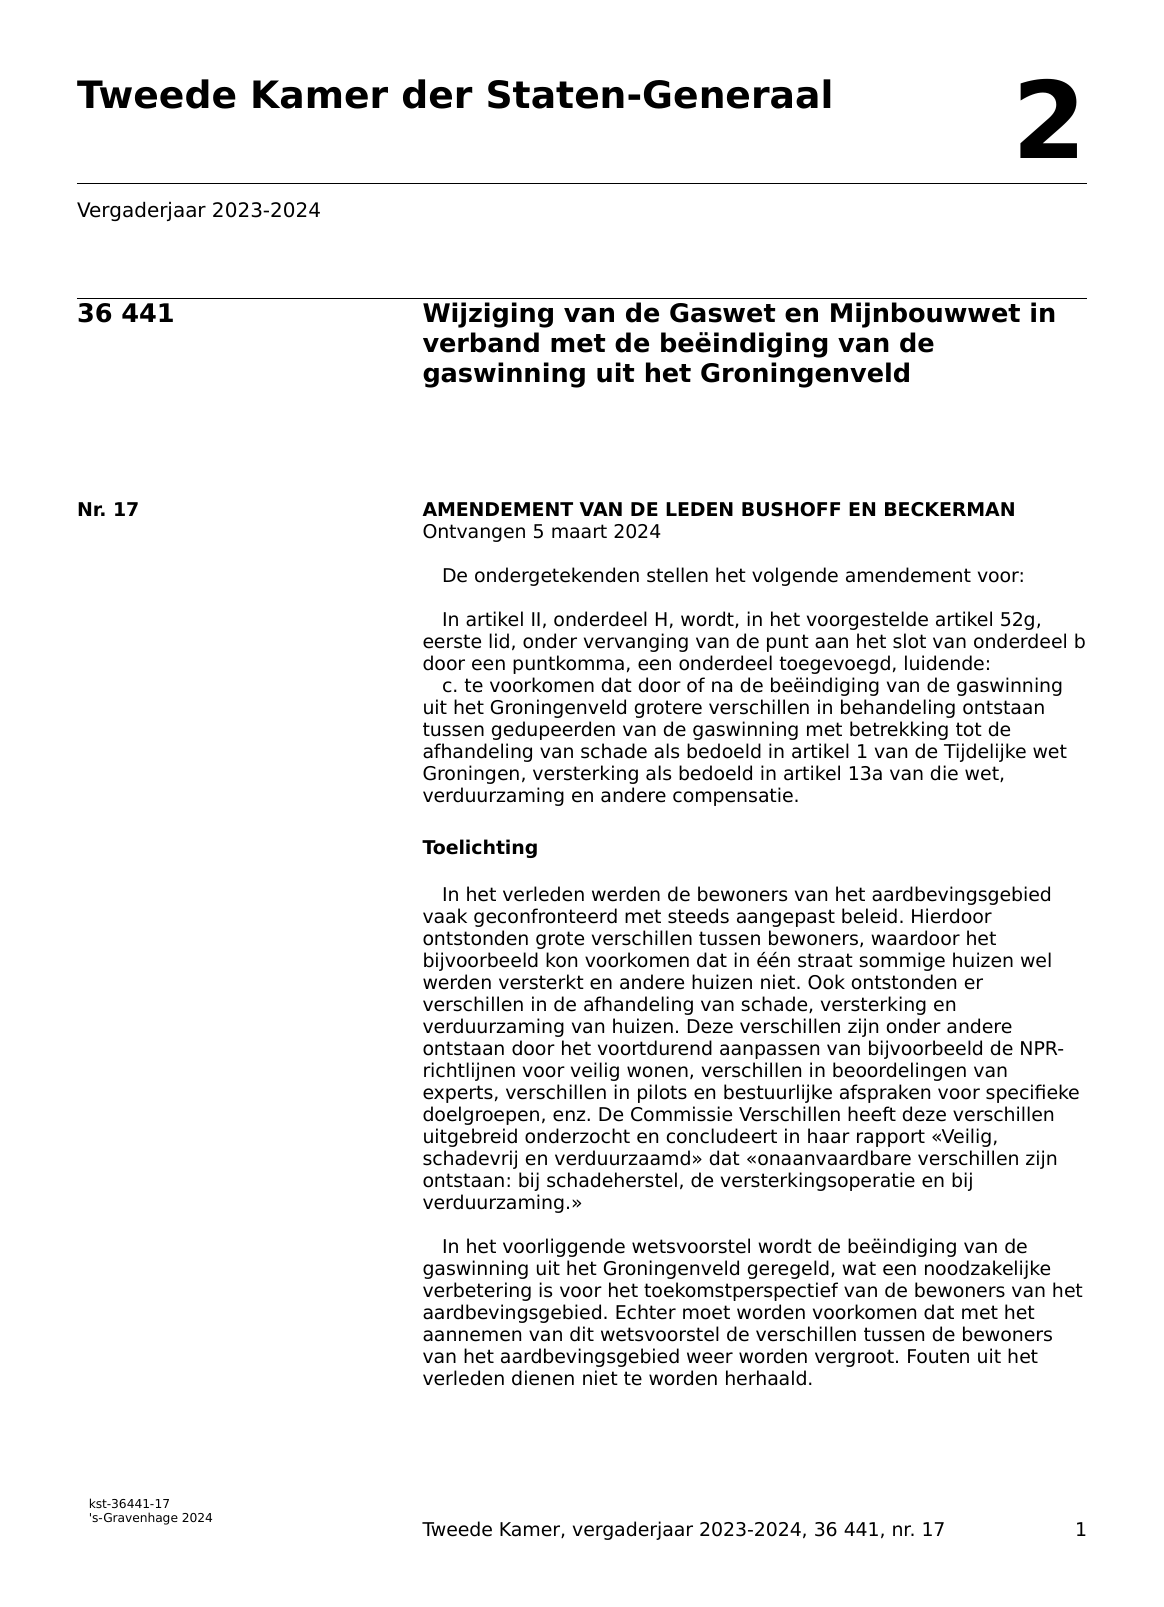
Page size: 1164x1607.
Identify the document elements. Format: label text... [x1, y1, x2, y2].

text In het verleden werden de bewoners van het aardbevingsgebied vaak geconfronteerd met steeds aangepast beleid. Hierdoor ontstonden grote verschillen tussen bewoners, waardoor het bijvoorbeeld kon voorkomen dat in één straat sommige huizen wel werden versterkt en andere huizen niet. Ook ontstonden er verschillen in de afhandeling van schade, versterking en verduurzaming van huizen. Deze verschillen zijn onder andere ontstaan door het voortdurend aanpassen van bijvoorbeeld de NPR-richtlijnen voor veilig wonen, verschillen in beoordelingen van experts, verschillen in pilots en bestuurlijke afspraken voor specifieke doelgroepen, enz. De Commissie Verschillen heeft deze verschillen uitgebreid onderzocht en concludeert in haar rapport «Veilig, schadevrij en verduurzaamd» dat «onaanvaardbare verschillen zijn ontstaan: bij schadeherstel, de versterkingsoperatie en bij verduurzaming.» [422, 884, 1087, 1214]
subtitle 36 441 Wijziging van de Gaswet en Mijnbouwwet in verband met de beëindiging van de gaswinning uit het Groningenveld [77, 299, 1087, 388]
table_header 2 [886, 59, 1087, 183]
subtitle Nr. 17 AMENDEMENT VAN DE LEDEN BUSHOFF EN BECKERMAN [77, 499, 1087, 521]
text Ontvangen 5 maart 2024 [422, 521, 1087, 543]
text kst-36441-17 [88, 1497, 323, 1511]
text In artikel II, onderdeel H, wordt, in het voorgestelde artikel 52g, eerste lid, onder vervanging van de punt aan het slot van onderdeel b door een puntkomma, een onderdeel toegevoegd, luidende: [422, 609, 1087, 675]
table_header Tweede Kamer der Staten-Generaal [77, 59, 886, 183]
subtitle Toelichting [422, 837, 1087, 859]
table_cell Vergaderjaar 2023-2024 [77, 184, 1087, 298]
text In het voorliggende wetsvoorstel wordt de beëindiging van de gaswinning uit het Groningenveld geregeld, wat een noodzakelijke verbetering is voor het toekomstperspectief van de bewoners van het aardbevingsgebied. Echter moet worden voorkomen dat met het aannemen van dit wetsvoorstel de verschillen tussen de bewoners van het aardbevingsgebied weer worden vergroot. Fouten uit het verleden dienen niet te worden herhaald. [422, 1236, 1087, 1390]
text 's-Gravenhage 2024 [88, 1511, 323, 1525]
text De ondergetekenden stellen het volgende amendement voor: [422, 565, 1087, 587]
text c. te voorkomen dat door of na de beëindiging van de gaswinning uit het Groningenveld grotere verschillen in behandeling ontstaan tussen gedupeerden van de gaswinning met betrekking tot de afhandeling van schade als bedoeld in artikel 1 van de Tijdelijke wet Groningen, versterking als bedoeld in artikel 13a van die wet, verduurzaming en andere compensatie. [422, 675, 1087, 807]
